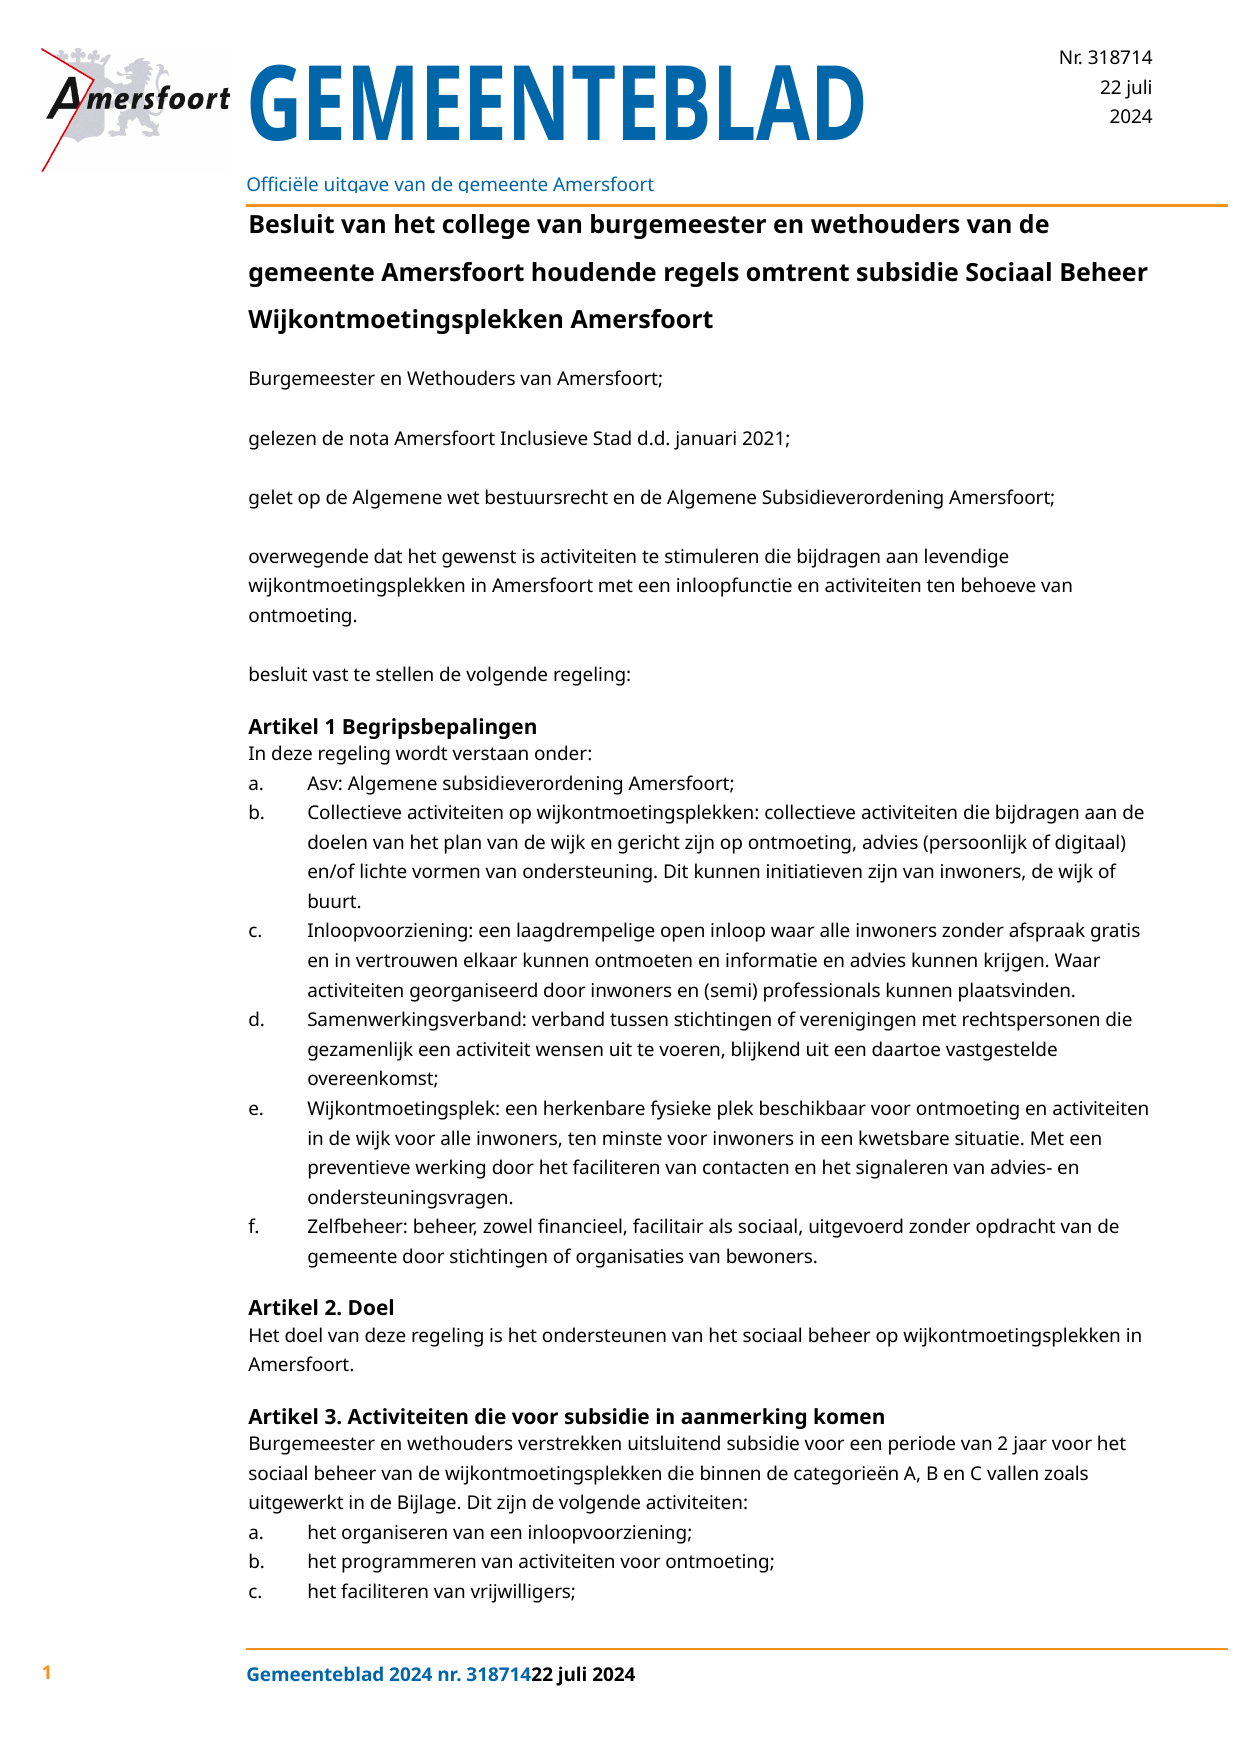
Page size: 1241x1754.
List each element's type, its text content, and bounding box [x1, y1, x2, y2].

text Het doel van deze regeling is het ondersteunen van het sociaal beheer op wijkontmoetingsplekken in Amersfoort. [248, 1322, 1152, 1377]
list het programmeren van activiteiten voor ontmoeting; [248, 1549, 1152, 1574]
list Inloopvoorziening: een laagdrempelige open inloop waar alle inwoners zonder afspraak gratis en in vertrouwen elkaar kunnen ontmoeten en informatie en advies kunnen krijgen. Waar activiteiten georganiseerd door inwoners en (semi) professionals kunnen plaatsvinden. [248, 918, 1152, 1003]
picture [41, 47, 231, 172]
list Wijkontmoetingsplek: een herkenbare fysieke plek beschikbaar voor ontmoeting en activiteiten in de wijk voor alle inwoners, ten minste voor inwoners in een kwetsbare situatie. Met een preventieve werking door het faciliteren van contacten en het signaleren van advies- en ondersteuningsvragen. [248, 1095, 1152, 1210]
text Besluit van het college van burgemeester en wethouders van de gemeente Amersfoort houdende regels omtrent subsidie Sociaal Beheer Wijkontmoetingsplekken Amersfoort [248, 207, 1152, 336]
list het organiseren van een inloopvoorziening; [248, 1519, 1152, 1545]
text gelezen de nota Amersfoort Inclusieve Stad d.d. januari 2021; [248, 425, 1152, 450]
text gelet op de Algemene wet bestuursrecht en de Algemene Subsidieverordening Amersfoort; [248, 484, 1152, 509]
text besluit vast te stellen de volgende regeling: [248, 661, 1152, 687]
text overwegende dat het gewenst is activiteiten te stimuleren die bijdragen aan levendige wijkontmoetingsplekken in Amersfoort met een inloopfunctie en activiteiten ten behoeve van ontmoeting. [248, 543, 1152, 628]
text In deze regeling wordt verstaan onder: [248, 740, 1152, 766]
text Artikel 3. Activiteiten die voor subsidie in aanmerking komen [248, 1402, 1152, 1430]
list Collectieve activiteiten op wijkontmoetingsplekken: collectieve activiteiten die bijdragen aan de doelen van het plan van de wijk en gericht zijn op ontmoeting, advies (persoonlijk of digitaal) en/of lichte vormen van ondersteuning. Dit kunnen initiatieven zijn van inwoners, de wijk of buurt. [248, 799, 1152, 914]
text Burgemeester en Wethouders van Amersfoort; [248, 366, 1152, 391]
text Artikel 1 Begripsbepalingen [248, 712, 1152, 740]
text Burgemeester en wethouders verstrekken uitsluitend subsidie voor een periode van 2 jaar voor het sociaal beheer van de wijkontmoetingsplekken die binnen de categorieën A, B en C vallen zoals uitgewerkt in de Bijlage. Dit zijn de volgende activiteiten: [248, 1430, 1152, 1515]
list Zelfbeheer: beheer, zowel financieel, facilitair als sociaal, uitgevoerd zonder opdracht van de gemeente door stichtingen of organisaties van bewoners. [248, 1213, 1152, 1269]
list Samenwerkingsverband: verband tussen stichtingen of verenigingen met rechtspersonen die gezamenlijk een activiteit wensen uit te voeren, blijkend uit een daartoe vastgestelde overeenkomst; [248, 1006, 1152, 1091]
list het faciliteren van vrijwilligers; [248, 1578, 1152, 1604]
list Asv: Algemene subsidieverordening Amersfoort; [248, 770, 1152, 796]
text Artikel 2. Doel [248, 1293, 1152, 1322]
